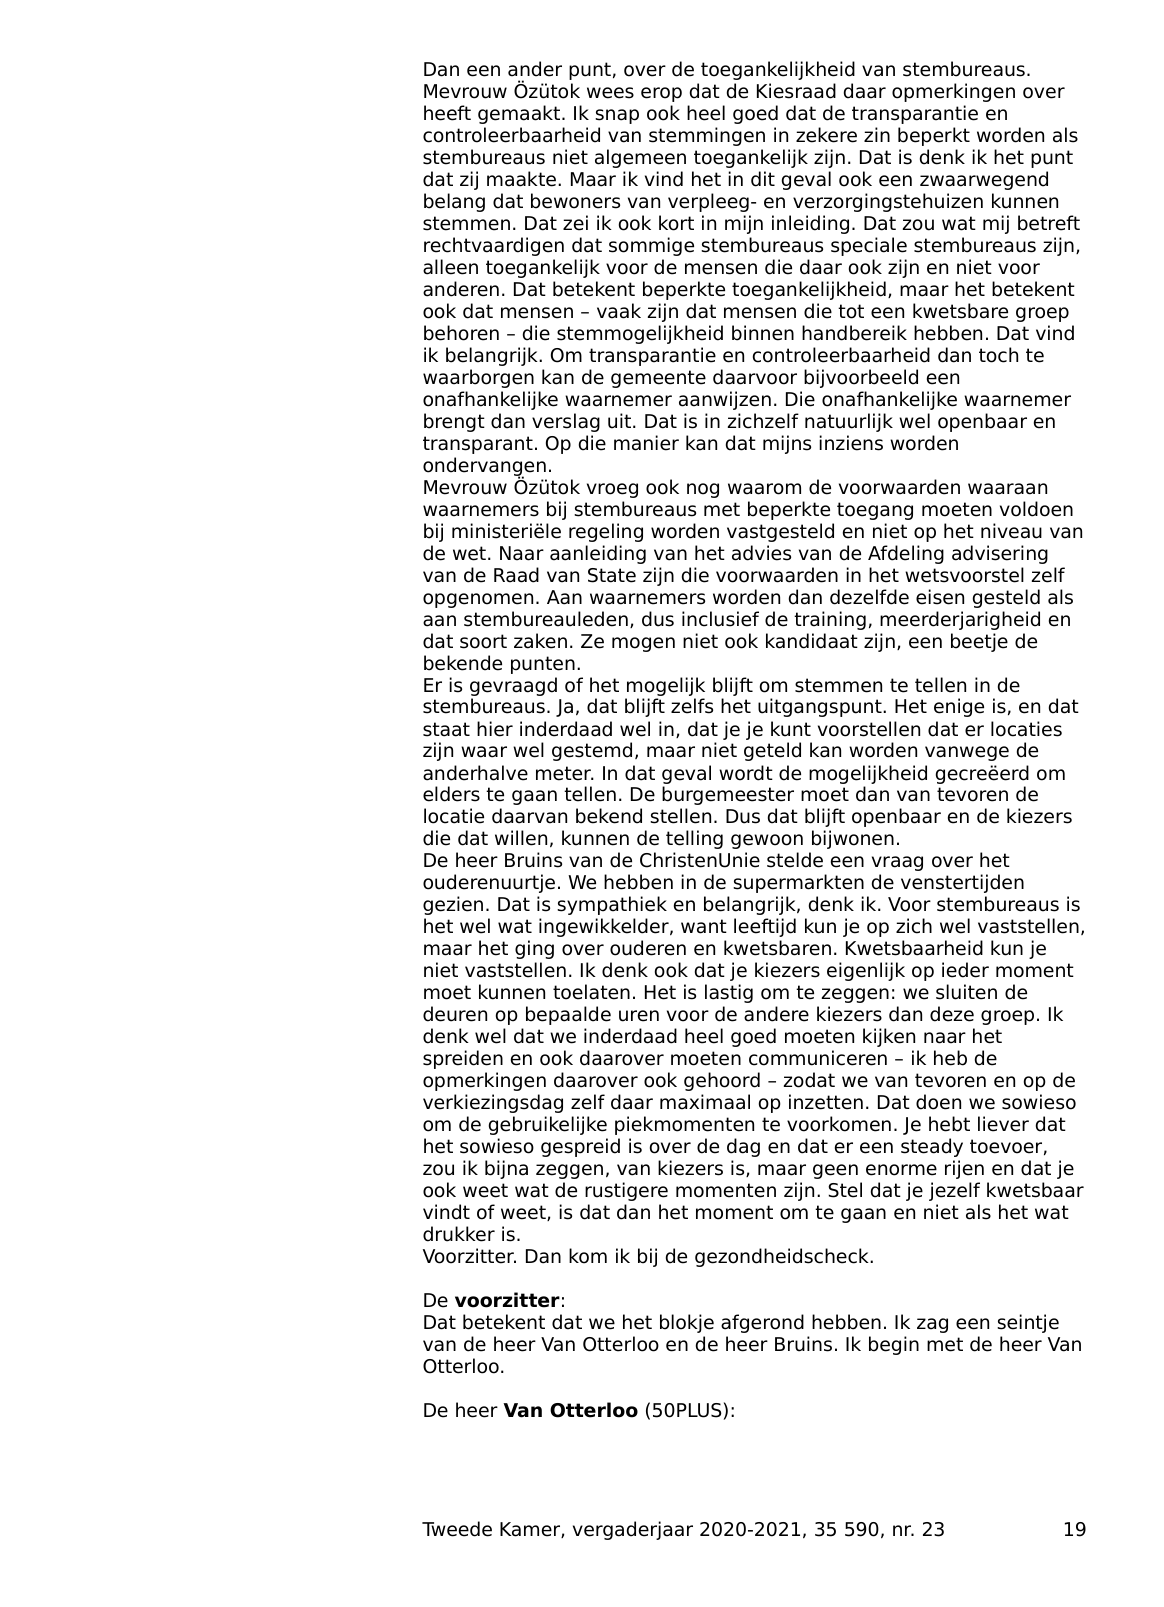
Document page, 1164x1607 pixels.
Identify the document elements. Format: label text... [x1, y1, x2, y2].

text Dan een ander punt, over de toegankelijkheid van stembureaus. Mevrouw Özütok wees erop dat de Kiesraad daar opmerkingen over heeft gemaakt. Ik snap ook heel goed dat de transparantie en controleerbaarheid van stemmingen in zekere zin beperkt worden als stembureaus niet algemeen toegankelijk zijn. Dat is denk ik het punt dat zij maakte. Maar ik vind het in dit geval ook een zwaarwegend belang dat bewoners van verpleeg- en verzorgingstehuizen kunnen stemmen. Dat zei ik ook kort in mijn inleiding. Dat zou wat mij betreft rechtvaardigen dat sommige stembureaus speciale stembureaus zijn, alleen toegankelijk voor de mensen die daar ook zijn en niet voor anderen. Dat betekent beperkte toegankelijkheid, maar het betekent ook dat mensen – vaak zijn dat mensen die tot een kwetsbare groep behoren – die stemmogelijkheid binnen handbereik hebben. Dat vind ik belangrijk. Om transparantie en controleerbaarheid dan toch te waarborgen kan de gemeente daarvoor bijvoorbeeld een onafhankelijke waarnemer aanwijzen. Die onafhankelijke waarnemer brengt dan verslag uit. Dat is in zichzelf natuurlijk wel openbaar en transparant. Op die manier kan dat mijns inziens worden ondervangen. [422, 59, 1087, 477]
text Voorzitter. Dan kom ik bij de gezondheidscheck. [422, 1246, 1087, 1268]
text De heer Bruins van de ChristenUnie stelde een vraag over het ouderenuurtje. We hebben in de supermarkten de venstertijden gezien. Dat is sympathiek en belangrijk, denk ik. Voor stembureaus is het wel wat ingewikkelder, want leeftijd kun je op zich wel vaststellen, maar het ging over ouderen en kwetsbaren. Kwetsbaarheid kun je niet vaststellen. Ik denk ook dat je kiezers eigenlijk op ieder moment moet kunnen toelaten. Het is lastig om te zeggen: we sluiten de deuren op bepaalde uren voor de andere kiezers dan deze groep. Ik denk wel dat we inderdaad heel goed moeten kijken naar het spreiden en ook daarover moeten communiceren – ik heb de opmerkingen daarover ook gehoord – zodat we van tevoren en op de verkiezingsdag zelf daar maximaal op inzetten. Dat doen we sowieso om de gebruikelijke piekmomenten te voorkomen. Je hebt liever dat het sowieso gespreid is over de dag en dat er een steady toevoer, zou ik bijna zeggen, van kiezers is, maar geen enorme rijen en dat je ook weet wat de rustigere momenten zijn. Stel dat je jezelf kwetsbaar vindt of weet, is dat dan het moment om te gaan en niet als het wat drukker is. [422, 850, 1087, 1246]
text Dat betekent dat we het blokje afgerond hebben. Ik zag een seintje van de heer Van Otterloo en de heer Bruins. Ik begin met de heer Van Otterloo. [422, 1312, 1087, 1378]
text Er is gevraagd of het mogelijk blijft om stemmen te tellen in de stembureaus. Ja, dat blijft zelfs het uitgangspunt. Het enige is, en dat staat hier inderdaad wel in, dat je je kunt voorstellen dat er locaties zijn waar wel gestemd, maar niet geteld kan worden vanwege de anderhalve meter. In dat geval wordt de mogelijkheid gecreëerd om elders te gaan tellen. De burgemeester moet dan van tevoren de locatie daarvan bekend stellen. Dus dat blijft openbaar en de kiezers die dat willen, kunnen de telling gewoon bijwonen. [422, 674, 1087, 850]
text Mevrouw Özütok vroeg ook nog waarom de voorwaarden waaraan waarnemers bij stembureaus met beperkte toegang moeten voldoen bij ministeriële regeling worden vastgesteld en niet op het niveau van de wet. Naar aanleiding van het advies van de Afdeling advisering van de Raad van State zijn die voorwaarden in het wetsvoorstel zelf opgenomen. Aan waarnemers worden dan dezelfde eisen gesteld als aan stembureauleden, dus inclusief de training, meerderjarigheid en dat soort zaken. Ze mogen niet ook kandidaat zijn, een beetje de bekende punten. [422, 477, 1087, 674]
text De voorzitter: [422, 1290, 1087, 1312]
text De heer Van Otterloo (50PLUS): [422, 1400, 1087, 1422]
